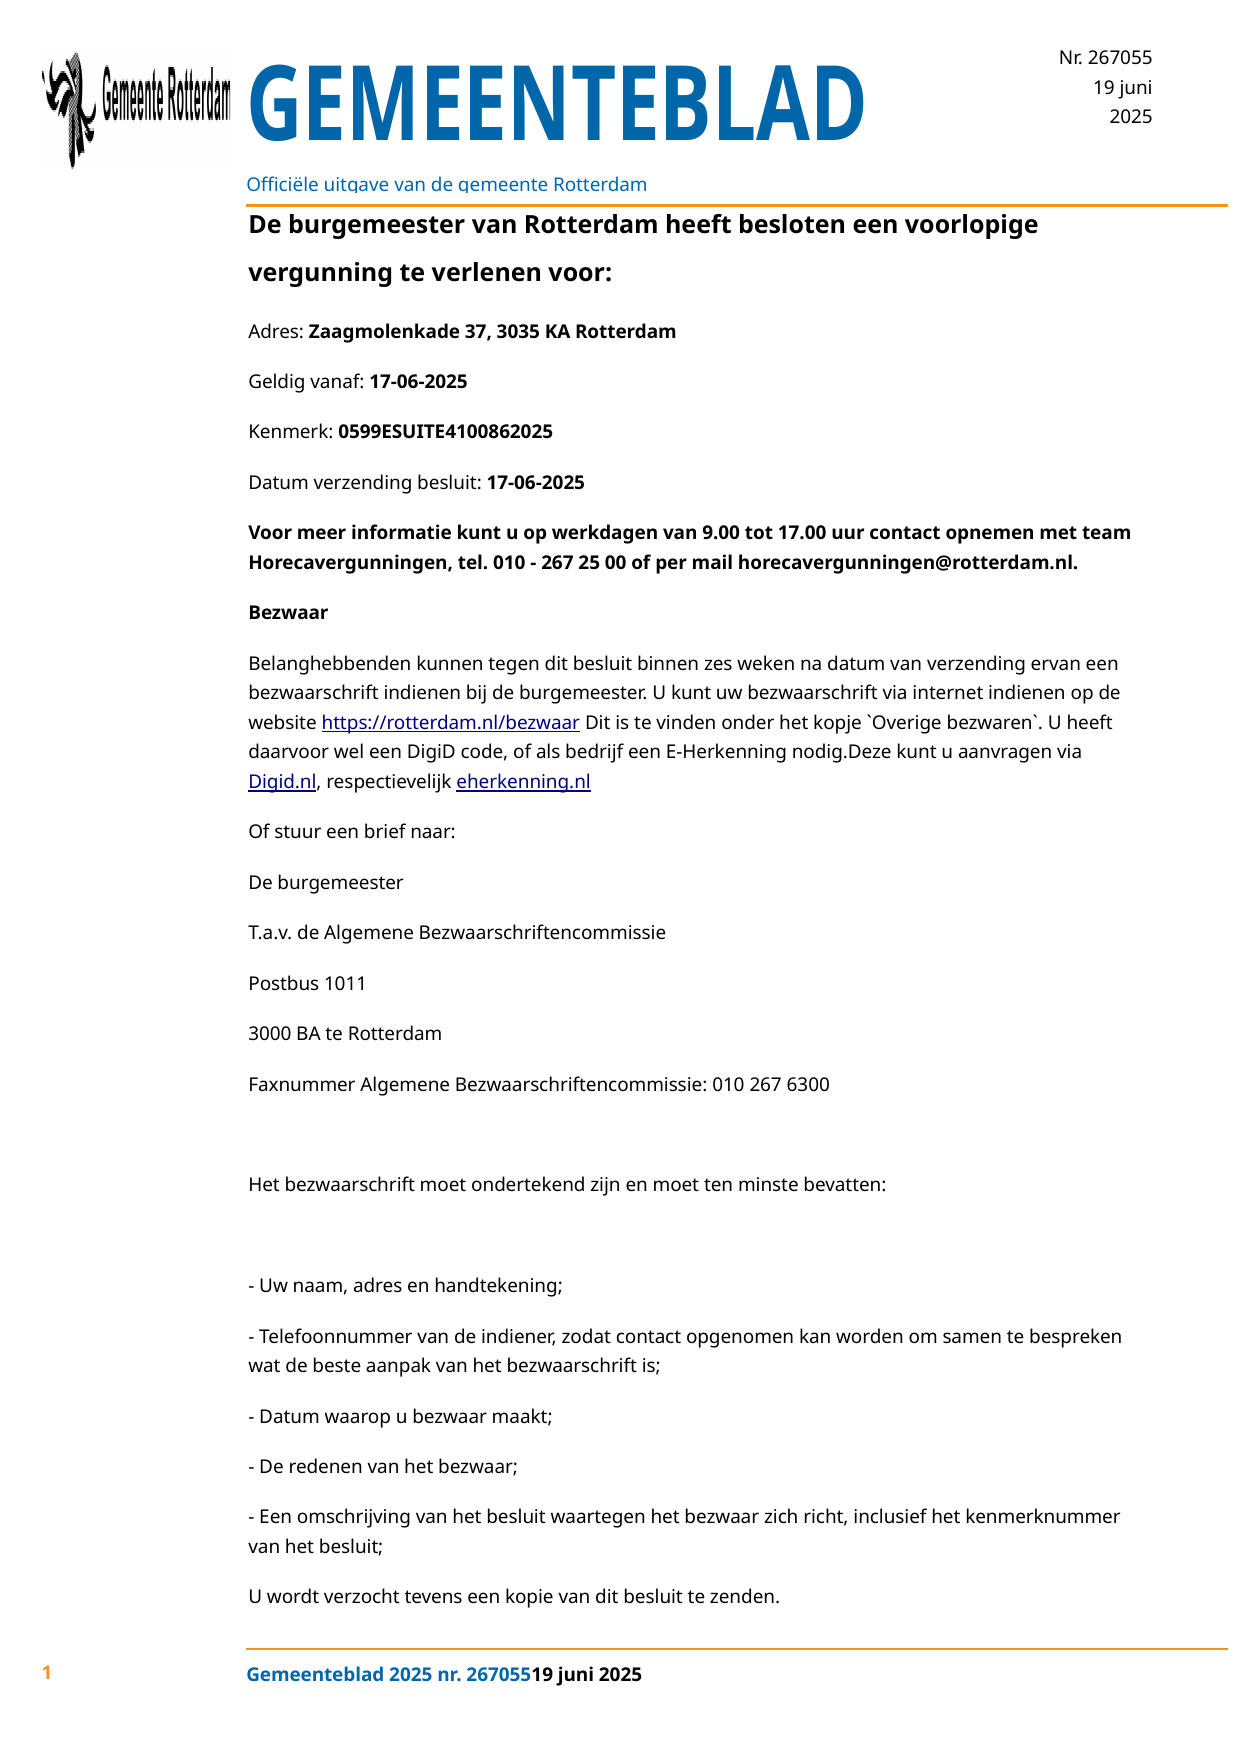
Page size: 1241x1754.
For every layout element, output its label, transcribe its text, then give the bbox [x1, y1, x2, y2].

text Het bezwaarschrift moet ondertekend zijn en moet ten minste bevatten: [248, 1172, 1152, 1197]
text - Telefoonnummer van de indiener, zodat contact opgenomen kan worden om samen te bespreken wat de beste aanpak van het bezwaarschrift is; [248, 1323, 1152, 1378]
text De burgemeester [248, 869, 1152, 895]
text Kenmerk: 0599ESUITE4100862025 [248, 419, 1152, 444]
text De burgemeester van Rotterdam heeft besloten een voorlopige vergunning te verlenen voor: [248, 207, 1152, 288]
text - De redenen van het bezwaar; [248, 1453, 1152, 1479]
text - Datum waarop u bezwaar maakt; [248, 1403, 1152, 1429]
text Bezwaar [248, 599, 1152, 625]
text - Een omschrijving van het besluit waartegen het bezwaar zich richt, inclusief het kenmerknummer van het besluit; [248, 1504, 1152, 1559]
text - Uw naam, adres en handtekening; [248, 1272, 1152, 1298]
text U wordt verzocht tevens een kopie van dit besluit te zenden. [248, 1584, 1152, 1609]
text Voor meer informatie kunt u op werkdagen van 9.00 tot 17.00 uur contact opnemen met team Horecavergunningen, tel. 010 - 267 25 00 of per mail horecavergunningen@rotterdam.nl. [248, 519, 1152, 575]
text Datum verzending besluit: 17-06-2025 [248, 469, 1152, 495]
text Geldig vanaf: 17-06-2025 [248, 368, 1152, 394]
text 3000 BA te Rotterdam [248, 1020, 1152, 1046]
text Of stuur een brief naar: [248, 819, 1152, 844]
text T.a.v. de Algemene Bezwaarschriftencommissie [248, 919, 1152, 945]
text Faxnummer Algemene Bezwaarschriftencommissie: 010 267 6300 [248, 1071, 1152, 1097]
text Adres: Zaagmolenkade 37, 3035 KA Rotterdam [248, 318, 1152, 344]
text Belanghebbenden kunnen tegen dit besluit binnen zes weken na datum van verzending ervan een bezwaarschrift indienen bij de burgemeester. U kunt uw bezwaarschrift via internet indienen op de website https://rotterdam.nl/bezwaar Dit is te vinden onder het kopje `Overige bezwaren`. U heeft daarvoor wel een DigiD code, of als bedrijf een E-Herkenning nodig.Deze kunt u aanvragen via Digid.nl, respectievelijk eherkenning.nl [248, 650, 1152, 794]
text Postbus 1011 [248, 970, 1152, 996]
picture [41, 47, 231, 172]
